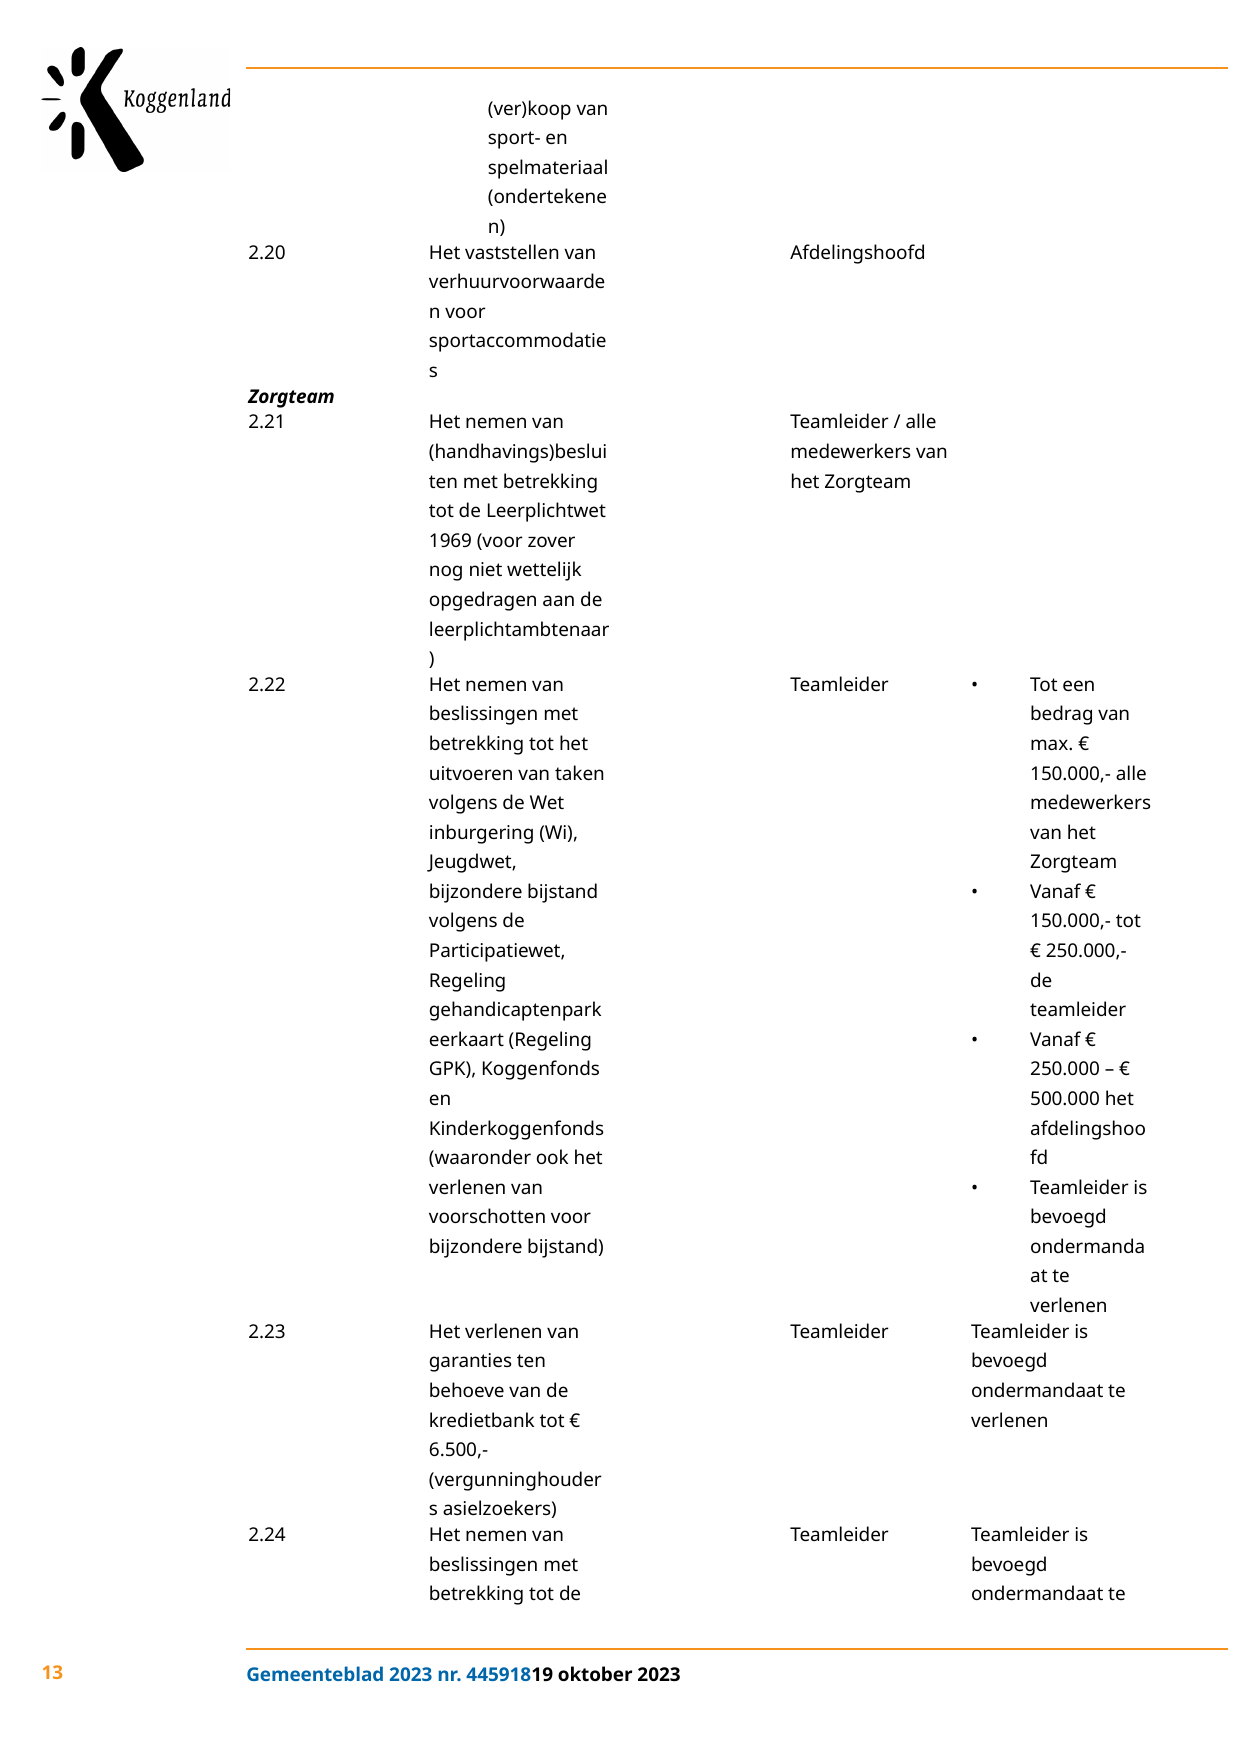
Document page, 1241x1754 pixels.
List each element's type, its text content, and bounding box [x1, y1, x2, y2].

table_cell 2.20 [248, 239, 429, 383]
table_cell [609, 95, 790, 239]
table_cell (ver)koop van sport- en spelmateriaal (ondertekenen) [429, 95, 609, 239]
table_cell Teamleider is bevoegd ondermandaat te verlenen [971, 1318, 1152, 1521]
table_cell [248, 95, 429, 239]
table_cell 2.24 [248, 1521, 429, 1606]
table_cell 2.21 [248, 409, 429, 671]
table_cell 2.22 [248, 671, 429, 1318]
table_cell Afdelingshoofd [790, 239, 971, 383]
table_cell [609, 409, 790, 671]
table_cell [971, 95, 1152, 239]
table_cell Tot een bedrag van max. € 150.000,- alle medewerkers van het Zorgteam Vanaf € 150.000,- tot € 250.000,- de teamleider Vanaf € 250.000 – € 500.000 het afdelingshoofd Teamleider is bevoegd ondermandaat te verlenen [971, 671, 1152, 1318]
table_cell Teamleider [790, 1521, 971, 1606]
table_cell Teamleider [790, 671, 971, 1318]
table_cell Het nemen van beslissingen met betrekking tot de [429, 1521, 609, 1606]
table_cell Het verlenen van garanties ten behoeve van de kredietbank tot € 6.500,- (vergunninghouders asielzoekers) [429, 1318, 609, 1521]
table_cell 2.23 [248, 1318, 429, 1521]
table_cell [609, 239, 790, 383]
picture [41, 47, 231, 172]
table_cell [971, 409, 1152, 671]
table_cell Zorgteam [248, 383, 1152, 409]
table_cell Teamleider [790, 1318, 971, 1521]
table_cell Het nemen van (handhavings)besluiten met betrekking tot de Leerplichtwet 1969 (voor zover nog niet wettelijk opgedragen aan de leerplichtambtenaar) [429, 409, 609, 671]
table_cell Teamleider is bevoegd ondermandaat te [971, 1521, 1152, 1606]
table_cell [609, 1318, 790, 1521]
table_cell Het vaststellen van verhuurvoorwaarden voor sportaccommodaties [429, 239, 609, 383]
table_cell Het nemen van beslissingen met betrekking tot het uitvoeren van taken volgens de Wet inburgering (Wi), Jeugdwet, bijzondere bijstand volgens de Participatiewet, Regeling gehandicaptenparkeerkaart (Regeling GPK), Koggenfonds en Kinderkoggenfonds (waaronder ook het verlenen van voorschotten voor bijzondere bijstand) [429, 671, 609, 1318]
table_cell [609, 671, 790, 1318]
table_cell Teamleider / alle medewerkers van het Zorgteam [790, 409, 971, 671]
table_cell [971, 239, 1152, 383]
table_cell [609, 1521, 790, 1606]
table_cell [790, 95, 971, 239]
